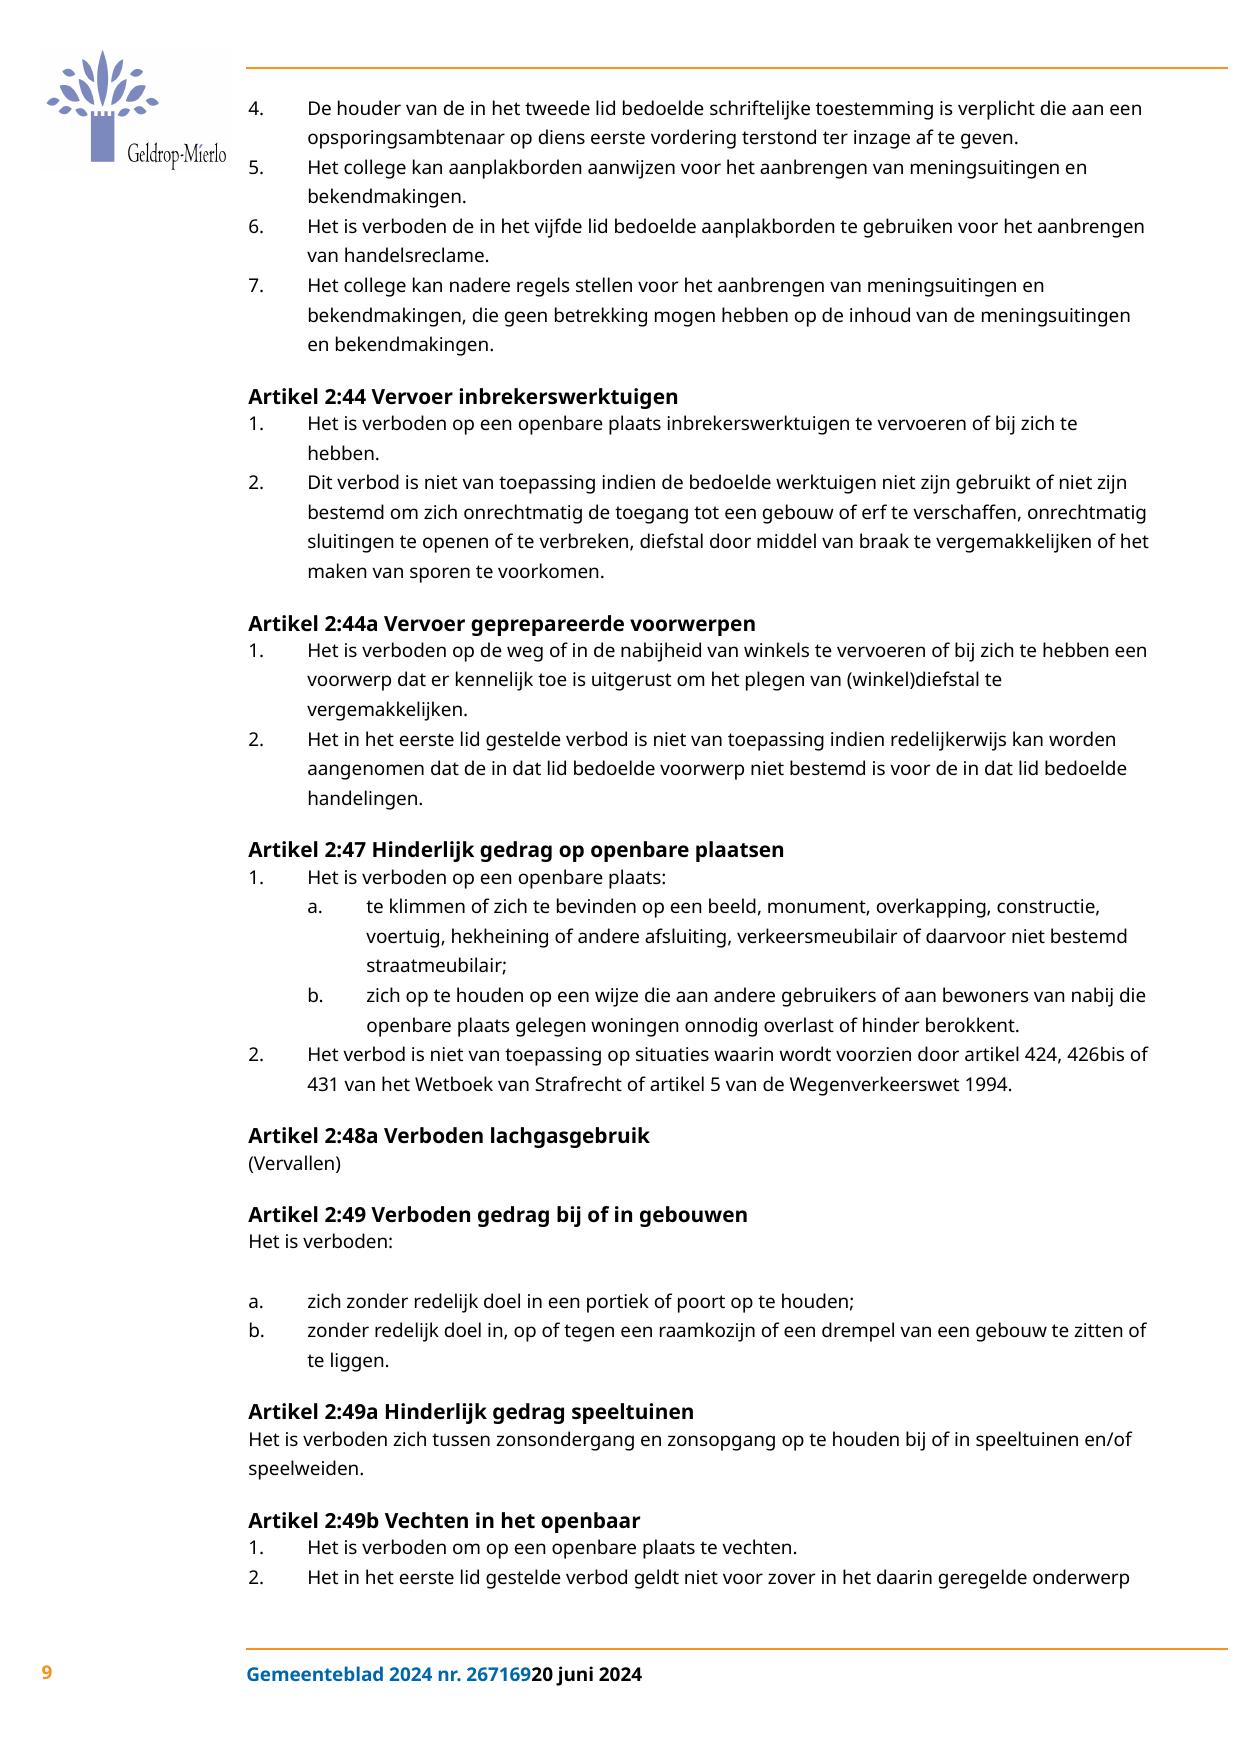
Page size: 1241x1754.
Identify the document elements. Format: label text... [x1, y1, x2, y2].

list Het in het eerste lid gestelde verbod is niet van toepassing indien redelijkerwijs kan worden aangenomen dat de in dat lid bedoelde voorwerp niet bestemd is voor de in dat lid bedoelde handelingen. [248, 726, 1152, 811]
text Artikel 2:49a Hinderlijk gedrag speeltuinen [248, 1397, 1152, 1426]
text (Vervallen) [248, 1150, 1152, 1176]
list zonder redelijk doel in, op of tegen een raamkozijn of een drempel van een gebouw te zitten of te liggen. [248, 1317, 1152, 1373]
text Artikel 2:49 Verboden gedrag bij of in gebouwen [248, 1200, 1152, 1229]
text Het is verboden: [248, 1229, 1152, 1254]
list De houder van de in het tweede lid bedoelde schriftelijke toestemming is verplicht die aan een opsporingsambtenaar op diens eerste vordering terstond ter inzage af te geven. [248, 95, 1152, 150]
text Artikel 2:48a Verboden lachgasgebruik [248, 1121, 1152, 1150]
list te klimmen of zich te bevinden op een beeld, monument, overkapping, constructie, voertuig, hekheining of andere afsluiting, verkeersmeubilair of daarvoor niet bestemd straatmeubilair; [307, 893, 1152, 978]
text Artikel 2:47 Hinderlijk gedrag op openbare plaatsen [248, 835, 1152, 864]
list zich zonder redelijk doel in een portiek of poort op te houden; [248, 1288, 1152, 1313]
list Het in het eerste lid gestelde verbod geldt niet voor zover in het daarin geregelde onderwerp [248, 1564, 1152, 1589]
text Artikel 2:44a Vervoer geprepareerde voorwerpen [248, 609, 1152, 637]
list Het is verboden de in het vijfde lid bedoelde aanplakborden te gebruiken voor het aanbrengen van handelsreclame. [248, 213, 1152, 268]
text Artikel 2:44 Vervoer inbrekerswerktuigen [248, 382, 1152, 410]
text Het is verboden zich tussen zonsondergang en zonsopgang op te houden bij of in speeltuinen en/of speelweiden. [248, 1426, 1152, 1481]
list Het college kan nadere regels stellen voor het aanbrengen van meningsuitingen en bekendmakingen, die geen betrekking mogen hebben op de inhoud van de meningsuitingen en bekendmakingen. [248, 272, 1152, 357]
list Het college kan aanplakborden aanwijzen voor het aanbrengen van meningsuitingen en bekendmakingen. [248, 154, 1152, 209]
list Het is verboden om op een openbare plaats te vechten. [248, 1534, 1152, 1560]
list zich op te houden op een wijze die aan andere gebruikers of aan bewoners van nabij die openbare plaats gelegen woningen onnodig overlast of hinder berokkent. [307, 982, 1152, 1037]
list Het is verboden op de weg of in de nabijheid van winkels te vervoeren of bij zich te hebben een voorwerp dat er kennelijk toe is uitgerust om het plegen van (winkel)diefstal te vergemakkelijken. [248, 637, 1152, 722]
text Artikel 2:49b Vechten in het openbaar [248, 1506, 1152, 1534]
list Het is verboden op een openbare plaats: [248, 864, 1152, 889]
list Het is verboden op een openbare plaats inbrekerswerktuigen te vervoeren of bij zich te hebben. [248, 410, 1152, 466]
list Dit verbod is niet van toepassing indien de bedoelde werktuigen niet zijn gebruikt of niet zijn bestemd om zich onrechtmatig de toegang tot een gebouw of erf te verschaffen, onrechtmatig sluitingen te openen of te verbreken, diefstal door middel van braak te vergemakkelijken of het maken van sporen te voorkomen. [248, 469, 1152, 584]
picture [41, 47, 231, 172]
list Het verbod is niet van toepassing op situaties waarin wordt voorzien door artikel 424, 426bis of 431 van het Wetboek van Strafrecht of artikel 5 van de Wegenverkeerswet 1994. [248, 1041, 1152, 1097]
